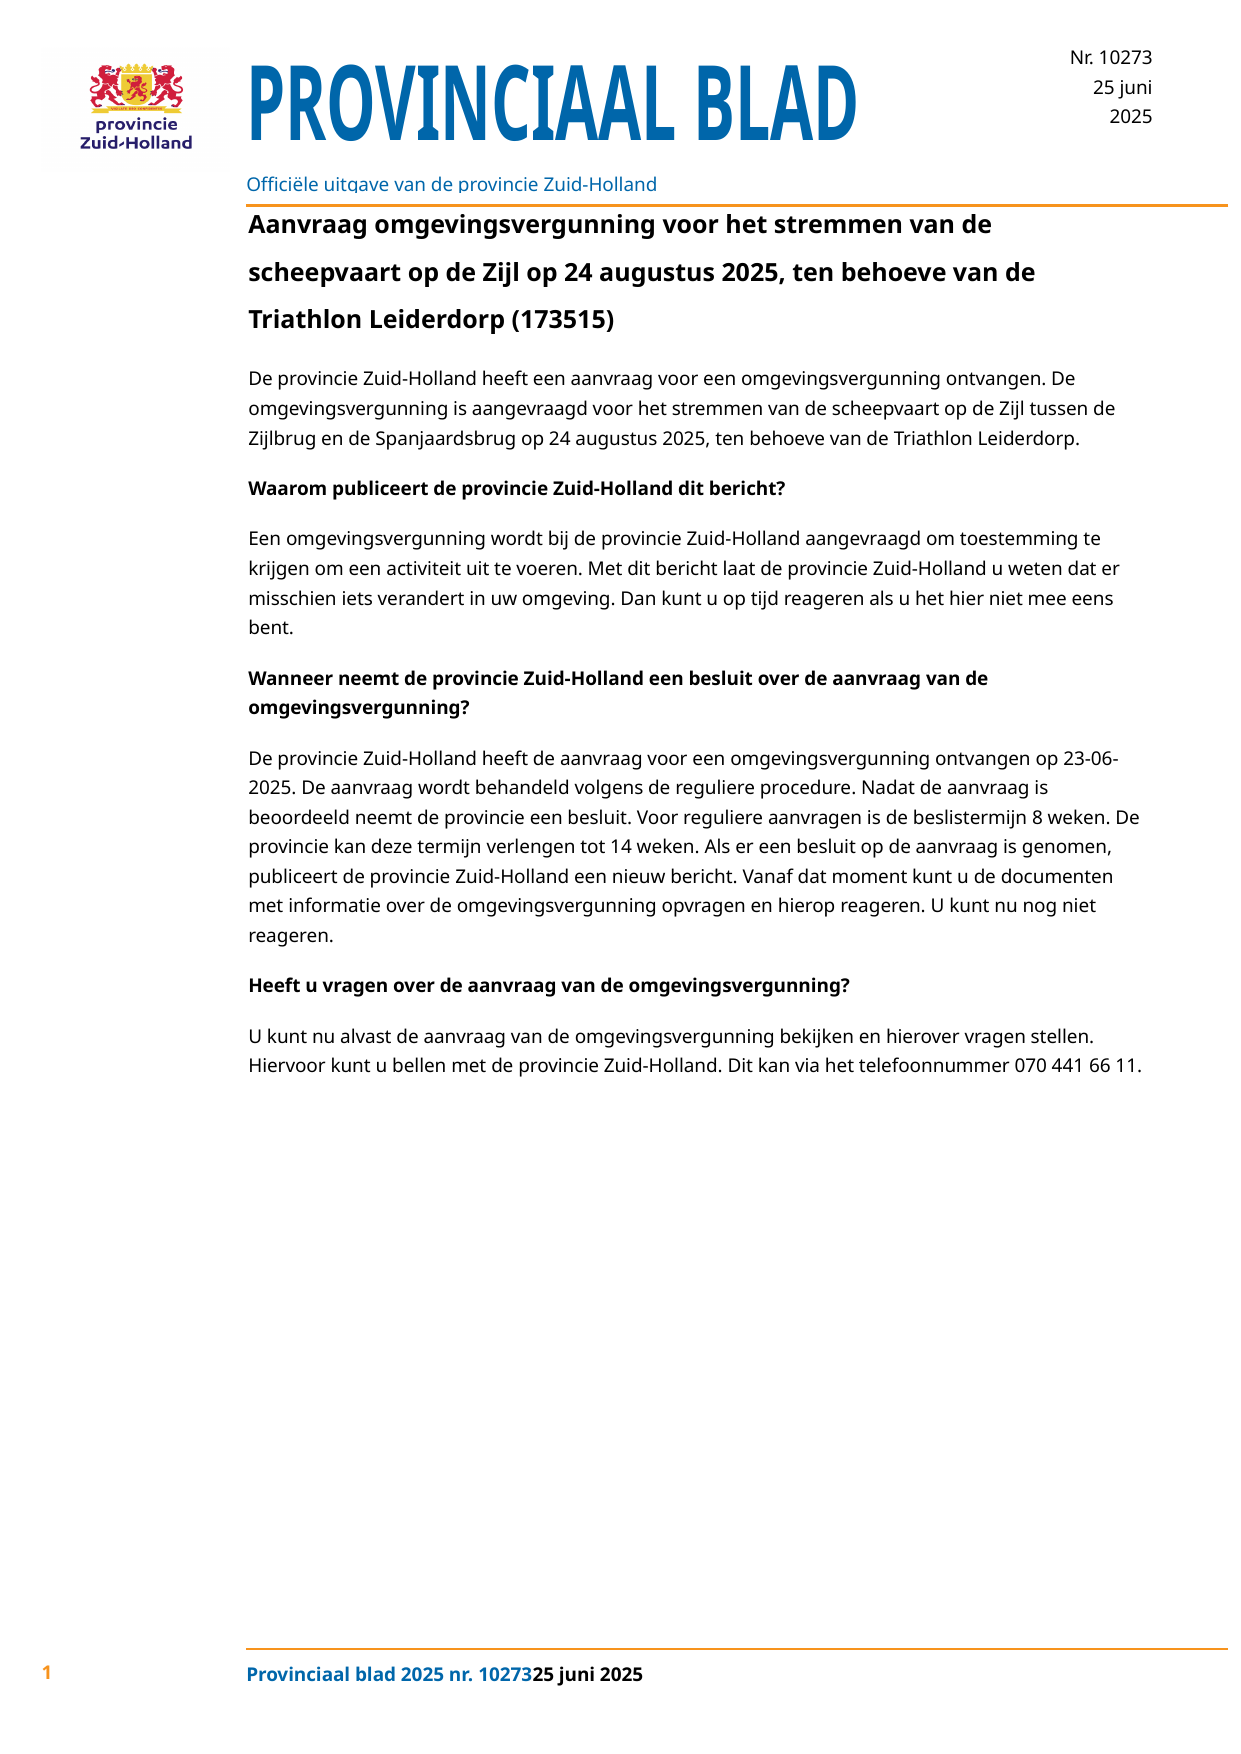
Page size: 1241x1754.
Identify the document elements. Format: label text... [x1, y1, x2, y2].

text Aanvraag omgevingsvergunning voor het stremmen van de scheepvaart op de Zijl op 24 augustus 2025, ten behoeve van de Triathlon Leiderdorp (173515) [248, 207, 1152, 336]
picture [41, 47, 231, 172]
text Een omgevingsvergunning wordt bij de provincie Zuid-Holland aangevraagd om toestemming te krijgen om een activiteit uit te voeren. Met dit bericht laat de provincie Zuid-Holland u weten dat er misschien iets verandert in uw omgeving. Dan kunt u op tijd reageren als u het hier niet mee eens bent. [248, 526, 1152, 640]
text Waarom publiceert de provincie Zuid-Holland dit bericht? [248, 475, 1152, 501]
text Wanneer neemt de provincie Zuid-Holland een besluit over de aanvraag van de omgevingsvergunning? [248, 665, 1152, 720]
text De provincie Zuid-Holland heeft een aanvraag voor een omgevingsvergunning ontvangen. De omgevingsvergunning is aangevraagd voor het stremmen van de scheepvaart op de Zijl tussen de Zijlbrug en de Spanjaardsbrug op 24 augustus 2025, ten behoeve van de Triathlon Leiderdorp. [248, 366, 1152, 450]
text Heeft u vragen over de aanvraag van de omgevingsvergunning? [248, 973, 1152, 998]
text U kunt nu alvast de aanvraag van de omgevingsvergunning bekijken en hierover vragen stellen. Hiervoor kunt u bellen met de provincie Zuid-Holland. Dit kan via het telefoonnummer 070 441 66 11. [248, 1023, 1152, 1078]
text De provincie Zuid-Holland heeft de aanvraag voor een omgevingsvergunning ontvangen op 23-06-2025. De aanvraag wordt behandeld volgens de reguliere procedure. Nadat de aanvraag is beoordeeld neemt de provincie een besluit. Voor reguliere aanvragen is de beslistermijn 8 weken. De provincie kan deze termijn verlengen tot 14 weken. Als er een besluit op de aanvraag is genomen, publiceert de provincie Zuid-Holland een nieuw bericht. Vanaf dat moment kunt u de documenten met informatie over de omgevingsvergunning opvragen en hierop reageren. U kunt nu nog niet reageren. [248, 745, 1152, 948]
